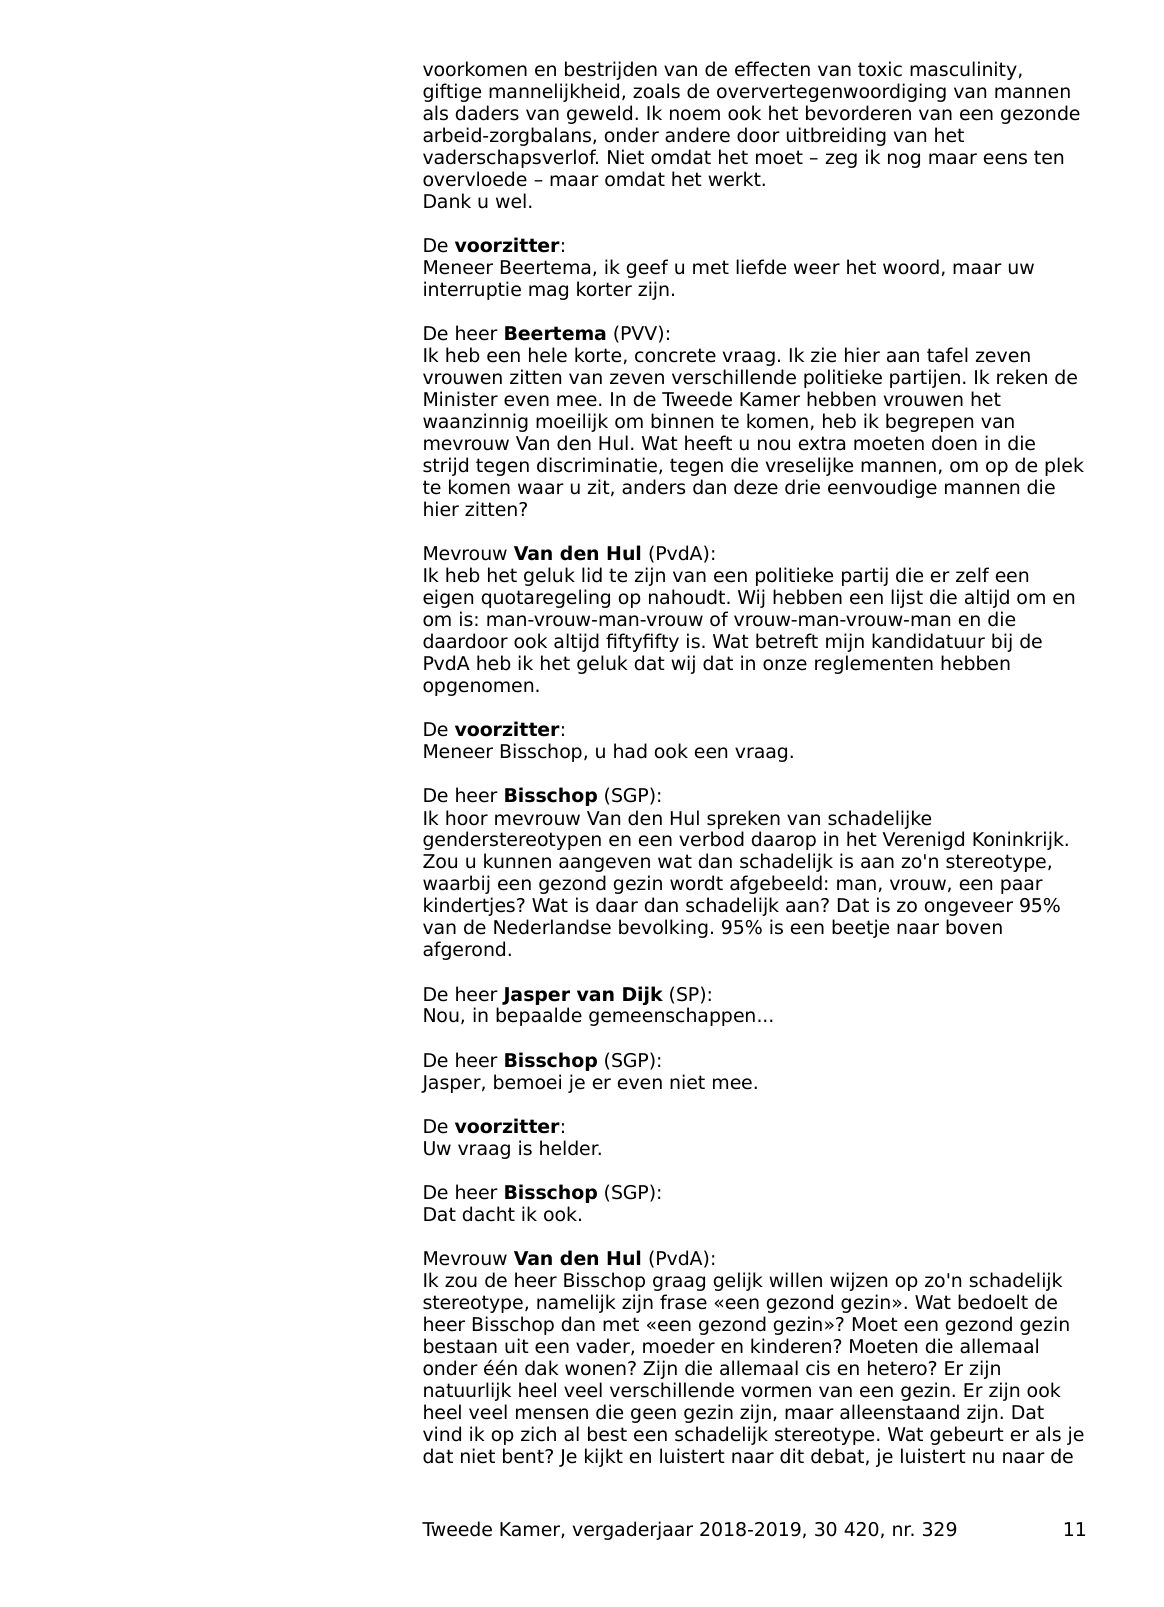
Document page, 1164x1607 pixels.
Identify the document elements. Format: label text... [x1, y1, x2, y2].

text Ik zou de heer Bisschop graag gelijk willen wijzen op zo'n schadelijk stereotype, namelijk zijn frase «een gezond gezin». Wat bedoelt de heer Bisschop dan met «een gezond gezin»? Moet een gezond gezin bestaan uit een vader, moeder en kinderen? Moeten die allemaal onder één dak wonen? Zijn die allemaal cis en hetero? Er zijn natuurlijk heel veel verschillende vormen van een gezin. Er zijn ook heel veel mensen die geen gezin zijn, maar alleenstaand zijn. Dat vind ik op zich al best een schadelijk stereotype. Wat gebeurt er als je dat niet bent? Je kijkt en luistert naar dit debat, je luistert nu naar de [422, 1270, 1087, 1468]
text De heer Beertema (PVV): [422, 323, 1087, 345]
text voorkomen en bestrijden van de effecten van toxic masculinity, giftige mannelijkheid, zoals de oververtegenwoordiging van mannen als daders van geweld. Ik noem ook het bevorderen van een gezonde arbeid-zorgbalans, onder andere door uitbreiding van het vaderschapsverlof. Niet omdat het moet – zeg ik nog maar eens ten overvloede – maar omdat het werkt. [422, 59, 1087, 191]
text Meneer Beertema, ik geef u met liefde weer het woord, maar uw interruptie mag korter zijn. [422, 257, 1087, 301]
text De voorzitter: [422, 719, 1087, 741]
text Jasper, bemoei je er even niet mee. [422, 1072, 1087, 1093]
text Meneer Bisschop, u had ook een vraag. [422, 741, 1087, 763]
text Dat dacht ik ook. [422, 1204, 1087, 1226]
text Ik heb het geluk lid te zijn van een politieke partij die er zelf een eigen quotaregeling op nahoudt. Wij hebben een lijst die altijd om en om is: man-vrouw-man-vrouw of vrouw-man-vrouw-man en die daardoor ook altijd fiftyfifty is. Wat betreft mijn kandidatuur bij de PvdA heb ik het geluk dat wij dat in onze reglementen hebben opgenomen. [422, 565, 1087, 697]
text Ik heb een hele korte, concrete vraag. Ik zie hier aan tafel zeven vrouwen zitten van zeven verschillende politieke partijen. Ik reken de Minister even mee. In de Tweede Kamer hebben vrouwen het waanzinnig moeilijk om binnen te komen, heb ik begrepen van mevrouw Van den Hul. Wat heeft u nou extra moeten doen in die strijd tegen discriminatie, tegen die vreselijke mannen, om op de plek te komen waar u zit, anders dan deze drie eenvoudige mannen die hier zitten? [422, 345, 1087, 521]
text De voorzitter: [422, 1116, 1087, 1138]
text De heer Bisschop (SGP): [422, 1182, 1087, 1204]
text De heer Bisschop (SGP): [422, 1049, 1087, 1072]
text Mevrouw Van den Hul (PvdA): [422, 1248, 1087, 1270]
text Ik hoor mevrouw Van den Hul spreken van schadelijke genderstereotypen en een verbod daarop in het Verenigd Koninkrijk. Zou u kunnen aangeven wat dan schadelijk is aan zo'n stereotype, waarbij een gezond gezin wordt afgebeeld: man, vrouw, een paar kindertjes? Wat is daar dan schadelijk aan? Dat is zo ongeveer 95% van de Nederlandse bevolking. 95% is een beetje naar boven afgerond. [422, 807, 1087, 961]
text Dank u wel. [422, 191, 1087, 213]
text Nou, in bepaalde gemeenschappen... [422, 1005, 1087, 1027]
text Uw vraag is helder. [422, 1138, 1087, 1160]
text De voorzitter: [422, 235, 1087, 257]
text De heer Bisschop (SGP): [422, 785, 1087, 807]
text Mevrouw Van den Hul (PvdA): [422, 543, 1087, 565]
text De heer Jasper van Dijk (SP): [422, 983, 1087, 1005]
